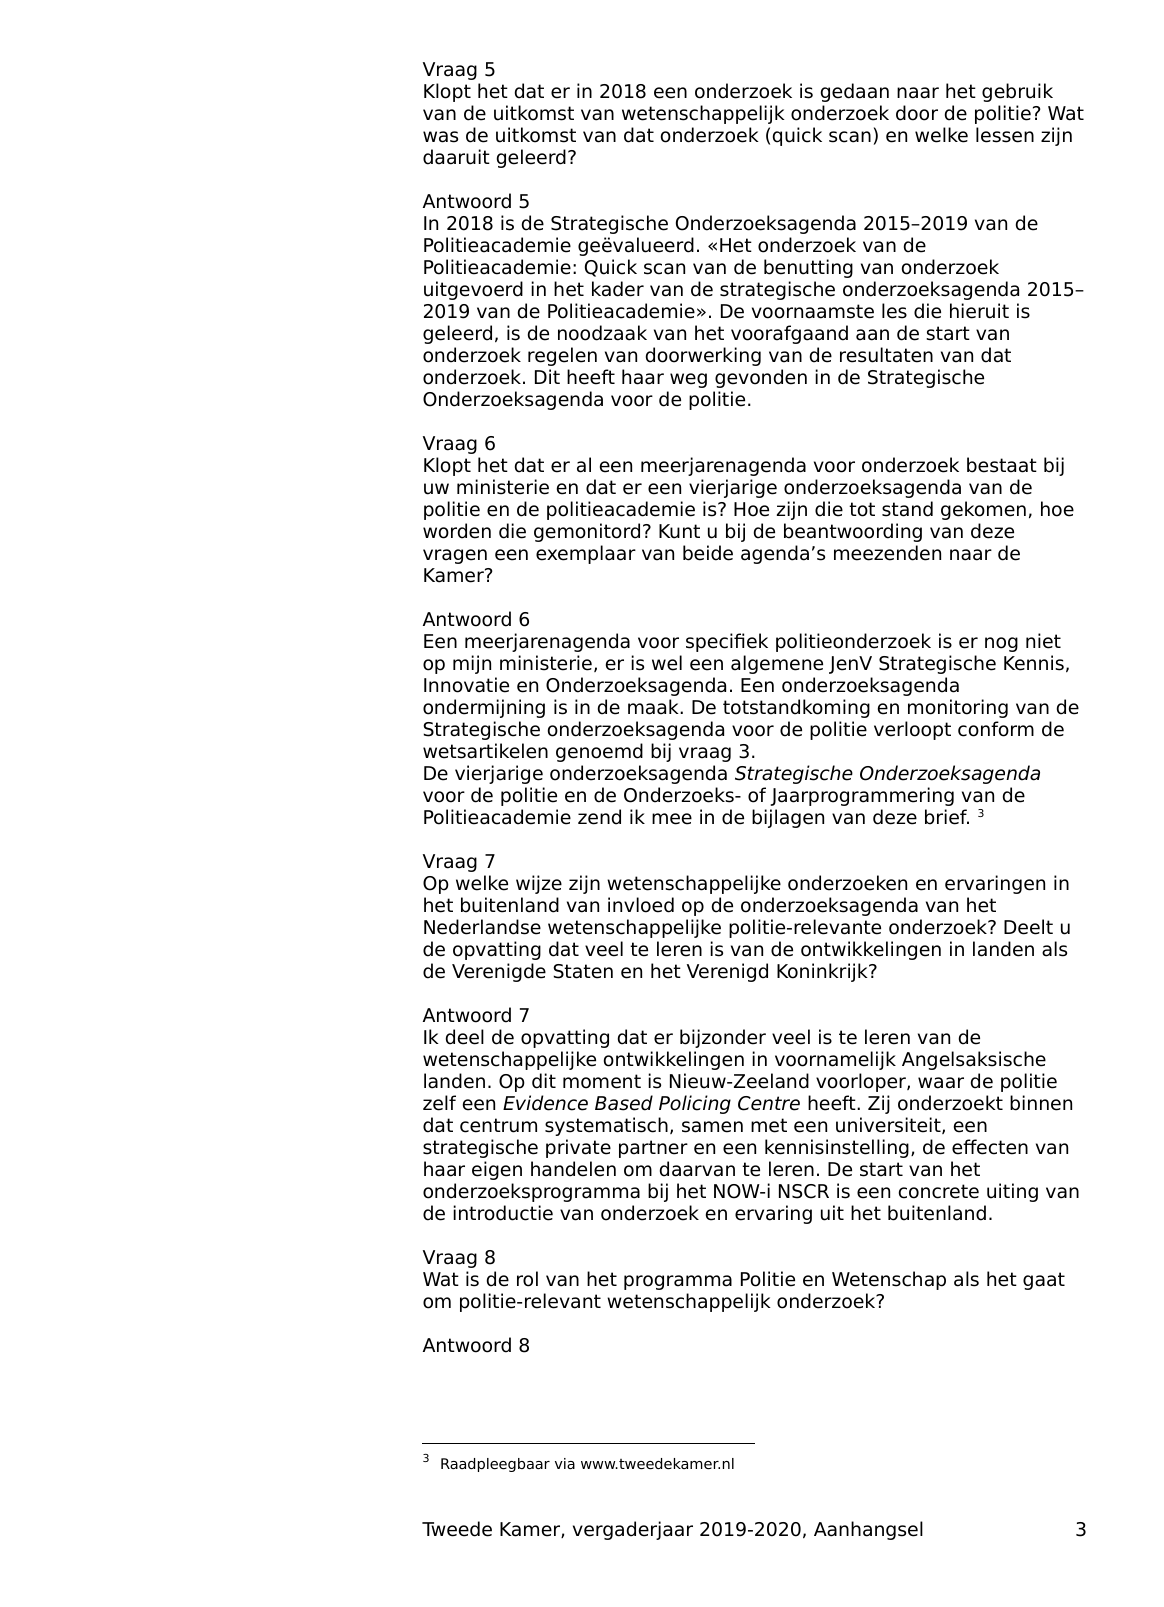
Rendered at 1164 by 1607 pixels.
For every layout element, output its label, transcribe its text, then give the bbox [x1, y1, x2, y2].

text Antwoord 5 [422, 191, 1087, 213]
text Klopt het dat er in 2018 een onderzoek is gedaan naar het gebruik van de uitkomst van wetenschappelijk onderzoek door de politie? Wat was de uitkomst van dat onderzoek (quick scan) en welke lessen zijn daaruit geleerd? [422, 81, 1087, 169]
text Vraag 5 [422, 59, 1087, 81]
text Een meerjarenagenda voor specifiek politieonderzoek is er nog niet op mijn ministerie, er is wel een algemene JenV Strategische Kennis, Innovatie en Onderzoeksagenda. Een onderzoeksagenda ondermijning is in de maak. De totstandkoming en monitoring van de Strategische onderzoeksagenda voor de politie verloopt conform de wetsartikelen genoemd bij vraag 3. [422, 631, 1087, 763]
text De vierjarige onderzoeksagenda Strategische Onderzoeksagenda voor de politie en de Onderzoeks- of Jaarprogrammering van de Politieacademie zend ik mee in de bijlagen van deze brief. [422, 763, 1087, 829]
text In 2018 is de Strategische Onderzoeksagenda 2015–2019 van de Politieacademie geëvalueerd. «Het onderzoek van de Politieacademie: Quick scan van de benutting van onderzoek uitgevoerd in het kader van de strategische onderzoeksagenda 2015–2019 van de Politieacademie». De voornaamste les die hieruit is geleerd, is de noodzaak van het voorafgaand aan de start van onderzoek regelen van doorwerking van de resultaten van dat onderzoek. Dit heeft haar weg gevonden in de Strategische Onderzoeksagenda voor de politie. [422, 213, 1087, 411]
text Wat is de rol van het programma Politie en Wetenschap als het gaat om politie-relevant wetenschappelijk onderzoek? [422, 1269, 1087, 1313]
text Antwoord 7 [422, 1005, 1087, 1027]
text Vraag 7 [422, 851, 1087, 873]
text Ik deel de opvatting dat er bijzonder veel is te leren van de wetenschappelijke ontwikkelingen in voornamelijk Angelsaksische landen. Op dit moment is Nieuw-Zeeland voorloper, waar de politie zelf een Evidence Based Policing Centre heeft. Zij onderzoekt binnen dat centrum systematisch, samen met een universiteit, een strategische private partner en een kennisinstelling, de effecten van haar eigen handelen om daarvan te leren. De start van het onderzoeksprogramma bij het NOW-i NSCR is een concrete uiting van de introductie van onderzoek en ervaring uit het buitenland. [422, 1027, 1087, 1225]
text Klopt het dat er al een meerjarenagenda voor onderzoek bestaat bij uw ministerie en dat er een vierjarige onderzoeksagenda van de politie en de politieacademie is? Hoe zijn die tot stand gekomen, hoe worden die gemonitord? Kunt u bij de beantwoording van deze vragen een exemplaar van beide agenda’s meezenden naar de Kamer? [422, 455, 1087, 587]
text Op welke wijze zijn wetenschappelijke onderzoeken en ervaringen in het buitenland van invloed op de onderzoeksagenda van het Nederlandse wetenschappelijke politie-relevante onderzoek? Deelt u de opvatting dat veel te leren is van de ontwikkelingen in landen als de Verenigde Staten en het Verenigd Koninkrijk? [422, 873, 1087, 983]
text Vraag 6 [422, 433, 1087, 455]
text Vraag 8 [422, 1247, 1087, 1269]
text Antwoord 6 [422, 609, 1087, 631]
text Raadpleegbaar via www.tweedekamer.nl [422, 1452, 1087, 1474]
text Antwoord 8 [422, 1335, 1087, 1357]
